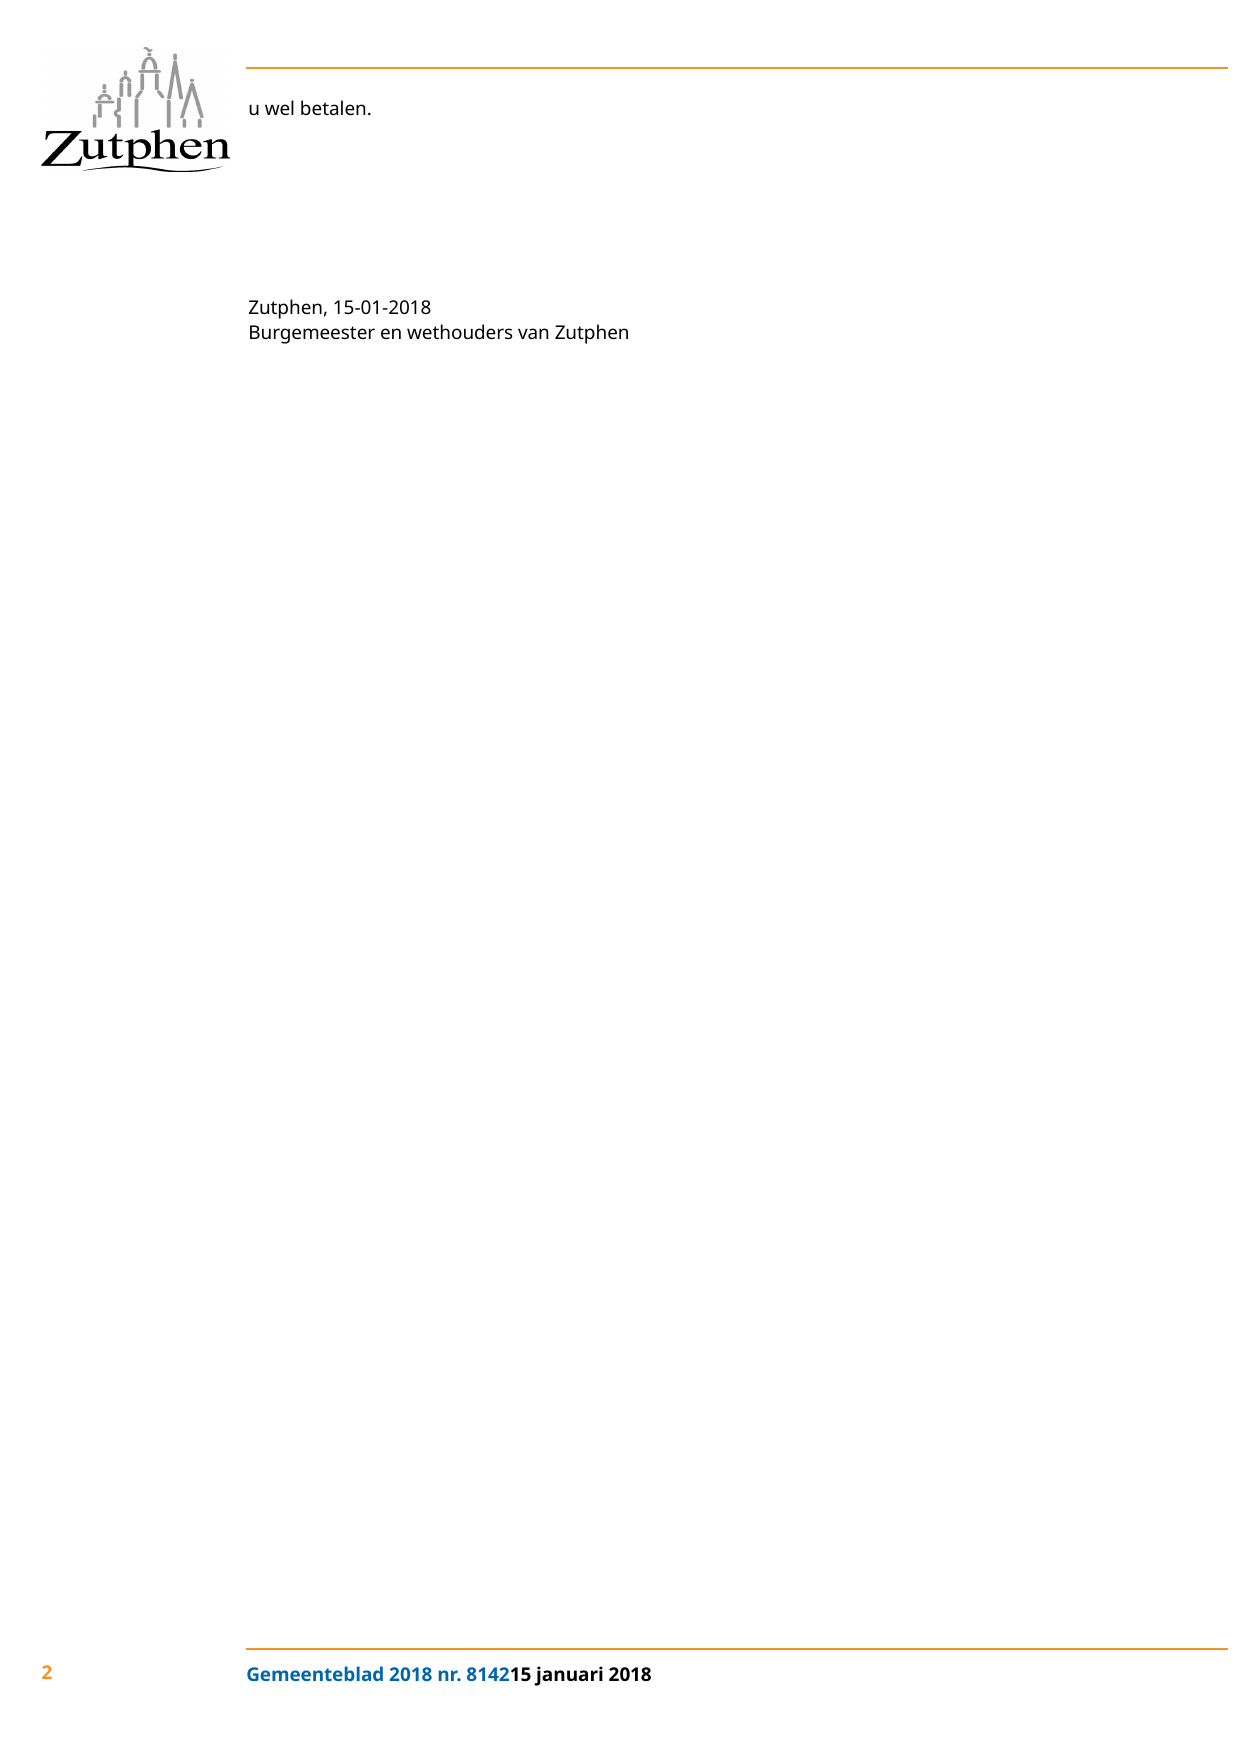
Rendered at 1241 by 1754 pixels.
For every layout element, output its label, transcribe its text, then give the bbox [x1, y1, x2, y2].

picture [41, 47, 231, 172]
text u wel betalen. [248, 95, 1152, 121]
text Zutphen, 15-01-2018 [248, 294, 1152, 319]
text Burgemeester en wethouders van Zutphen [248, 319, 1152, 345]
